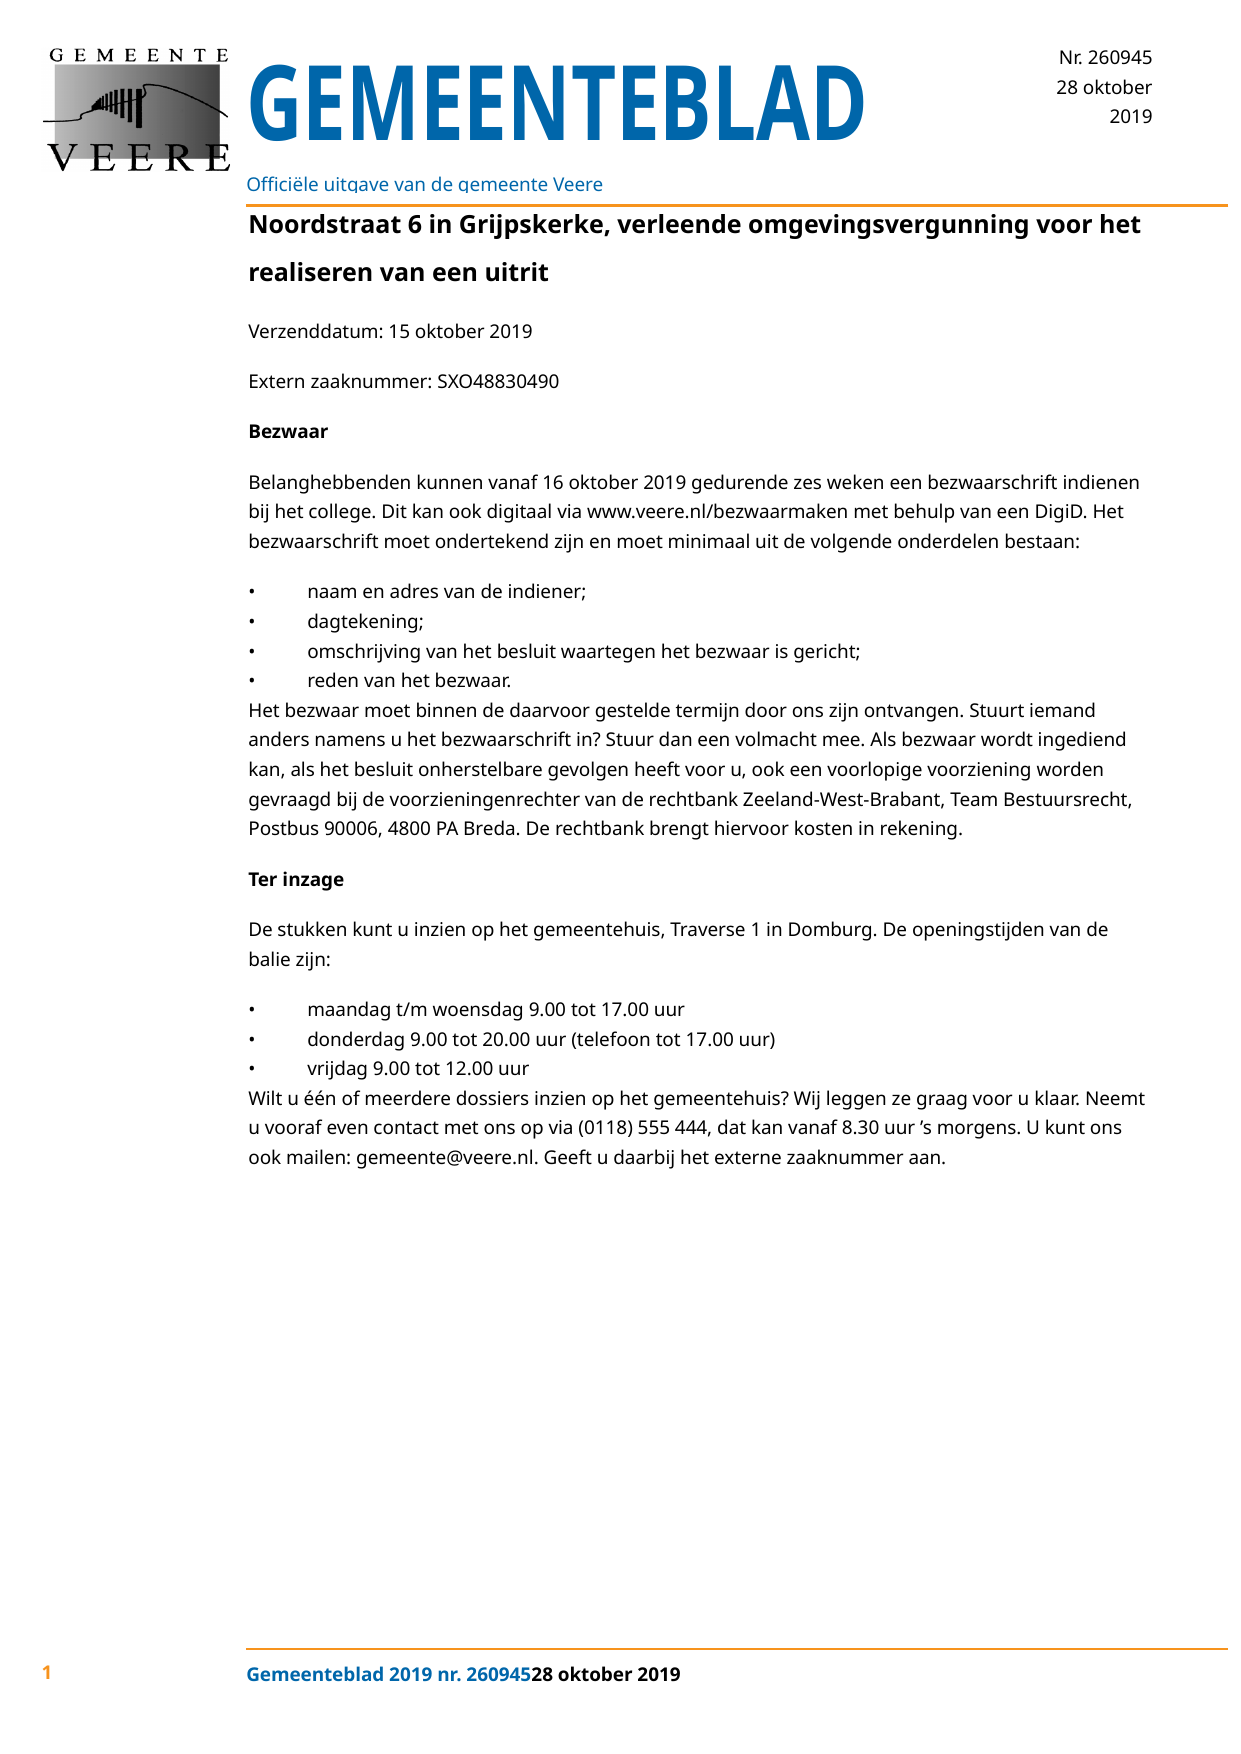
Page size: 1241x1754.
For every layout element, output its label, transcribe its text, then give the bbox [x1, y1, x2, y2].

text Bezwaar [248, 419, 1152, 444]
list naam en adres van de indiener; [248, 579, 1152, 604]
text Ter inzage [248, 866, 1152, 892]
text Het bezwaar moet binnen de daarvoor gestelde termijn door ons zijn ontvangen. Stuurt iemand anders namens u het bezwaarschrift in? Stuur dan een volmacht mee. Als bezwaar wordt ingediend kan, als het besluit onherstelbare gevolgen heeft voor u, ook een voorlopige voorziening worden gevraagd bij de voorzieningenrechter van de rechtbank Zeeland-West-Brabant, Team Bestuursrecht, Postbus 90006, 4800 PA Breda. De rechtbank brengt hiervoor kosten in rekening. [248, 697, 1152, 841]
text De stukken kunt u inzien op het gemeentehuis, Traverse 1 in Domburg. De openingstijden van de balie zijn: [248, 916, 1152, 972]
list donderdag 9.00 tot 20.00 uur (telefoon tot 17.00 uur) [248, 1026, 1152, 1052]
text Belanghebbenden kunnen vanaf 16 oktober 2019 gedurende zes weken een bezwaarschrift indienen bij het college. Dit kan ook digitaal via www.veere.nl/bezwaarmaken met behulp van een DigiD. Het bezwaarschrift moet ondertekend zijn en moet minimaal uit de volgende onderdelen bestaan: [248, 469, 1152, 554]
text Verzenddatum: 15 oktober 2019 [248, 318, 1152, 344]
text Extern zaaknummer: SXO48830490 [248, 368, 1152, 394]
list dagtekening; [248, 608, 1152, 634]
list vrijdag 9.00 tot 12.00 uur [248, 1055, 1152, 1081]
list reden van het bezwaar. [248, 667, 1152, 693]
list omschrijving van het besluit waartegen het bezwaar is gericht; [248, 638, 1152, 664]
picture [41, 47, 231, 172]
text Noordstraat 6 in Grijpskerke, verleende omgevingsvergunning voor het realiseren van een uitrit [248, 207, 1152, 288]
text Wilt u één of meerdere dossiers inzien op het gemeentehuis? Wij leggen ze graag voor u klaar. Neemt u vooraf even contact met ons op via (0118) 555 444, dat kan vanaf 8.30 uur ’s morgens. U kunt ons ook mailen: gemeente@veere.nl. Geeft u daarbij het externe zaaknummer aan. [248, 1085, 1152, 1170]
list maandag t/m woensdag 9.00 tot 17.00 uur [248, 996, 1152, 1022]
